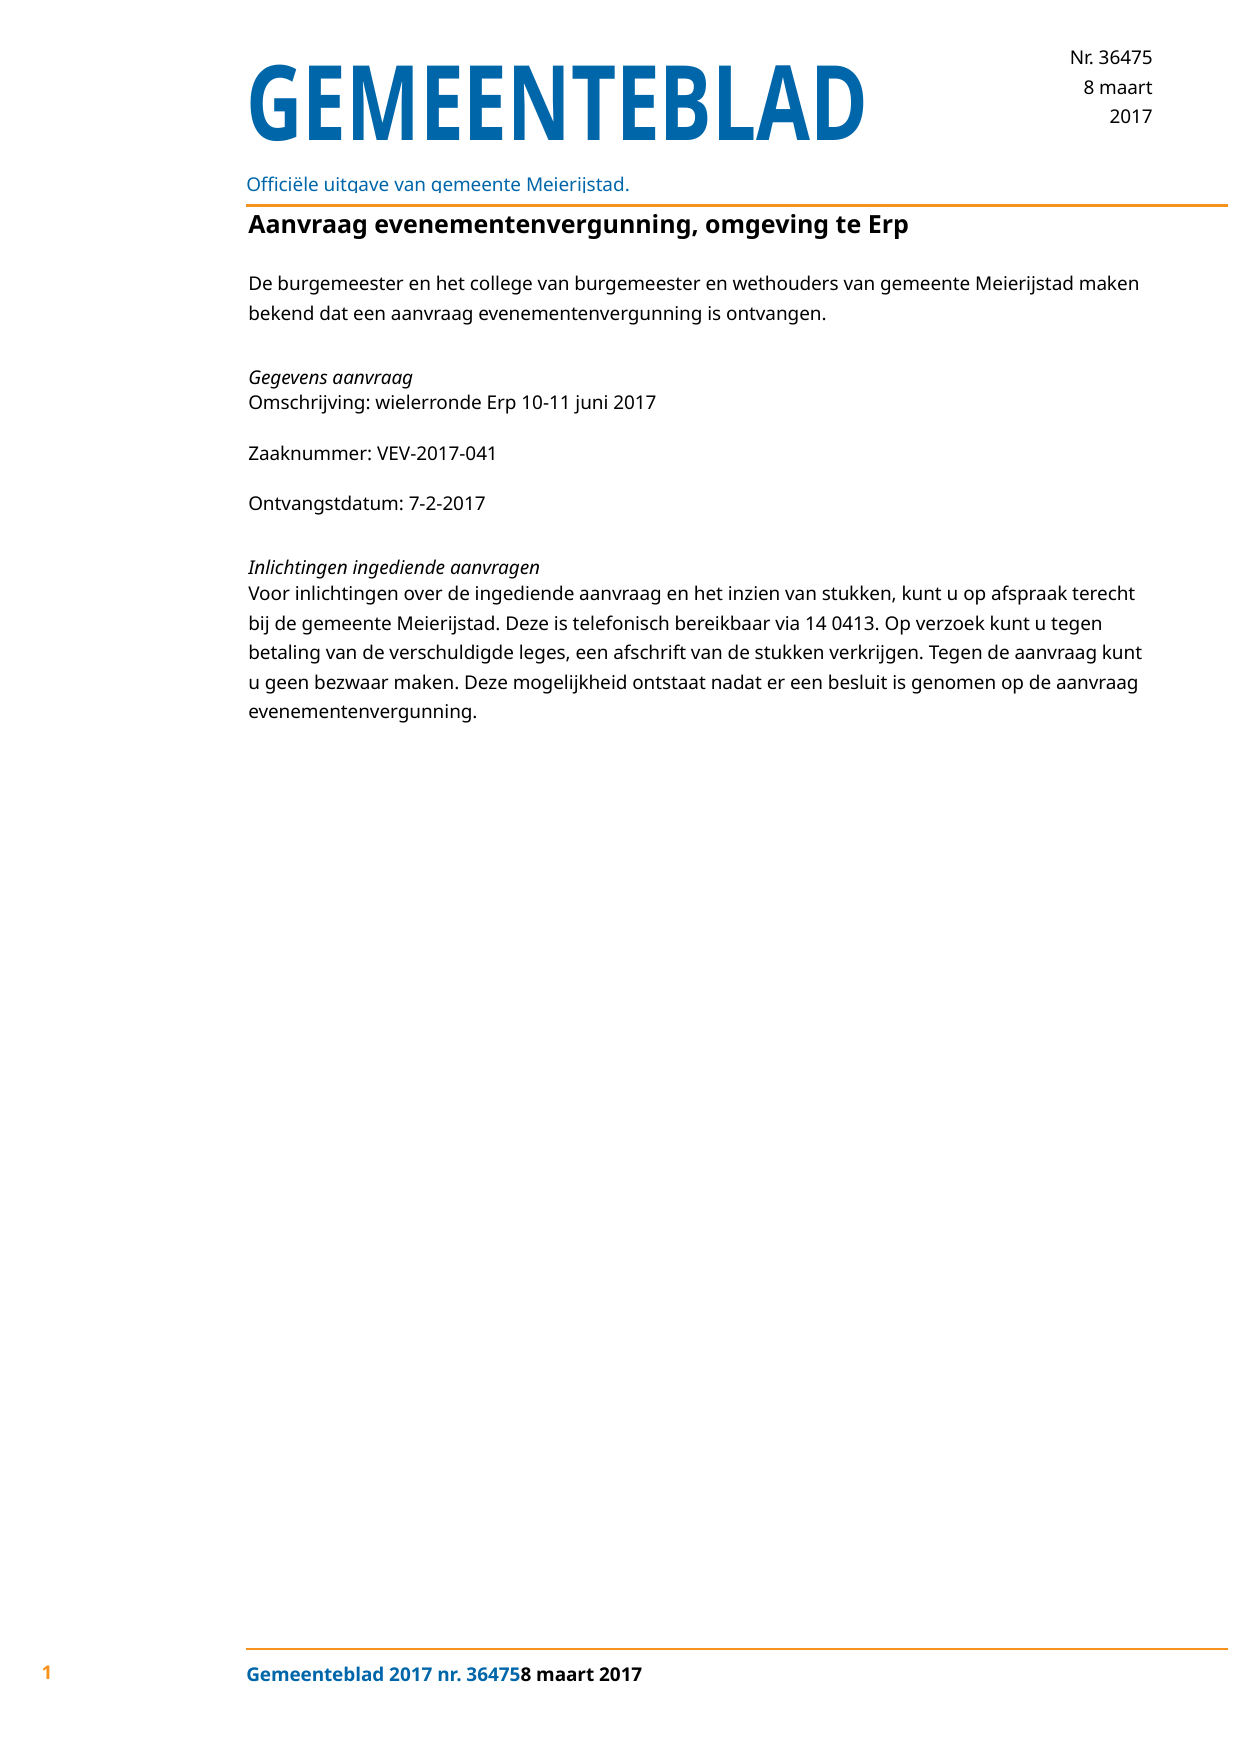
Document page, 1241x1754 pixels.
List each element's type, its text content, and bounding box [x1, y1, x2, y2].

text Voor inlichtingen over de ingediende aanvraag en het inzien van stukken, kunt u op afspraak terecht bij de gemeente Meierijstad. Deze is telefonisch bereikbaar via 14 0413. Op verzoek kunt u tegen betaling van de verschuldigde leges, een afschrift van de stukken verkrijgen. Tegen de aanvraag kunt u geen bezwaar maken. Deze mogelijkheid ontstaat nadat er een besluit is genomen op de aanvraag evenementenvergunning. [248, 580, 1152, 724]
text Aanvraag evenementenvergunning, omgeving te Erp [248, 207, 1152, 241]
text Zaaknummer: VEV-2017-041 [248, 440, 1152, 466]
text Ontvangstdatum: 7-2-2017 [248, 490, 1152, 516]
text De burgemeester en het college van burgemeester en wethouders van gemeente Meierijstad maken bekend dat een aanvraag evenementenvergunning is ontvangen. [248, 270, 1152, 326]
text Inlichtingen ingediende aanvragen [248, 554, 1152, 580]
picture [41, 47, 231, 172]
text Gegevens aanvraag [248, 364, 1152, 389]
text Omschrijving: wielerronde Erp 10-11 juni 2017 [248, 389, 1152, 415]
